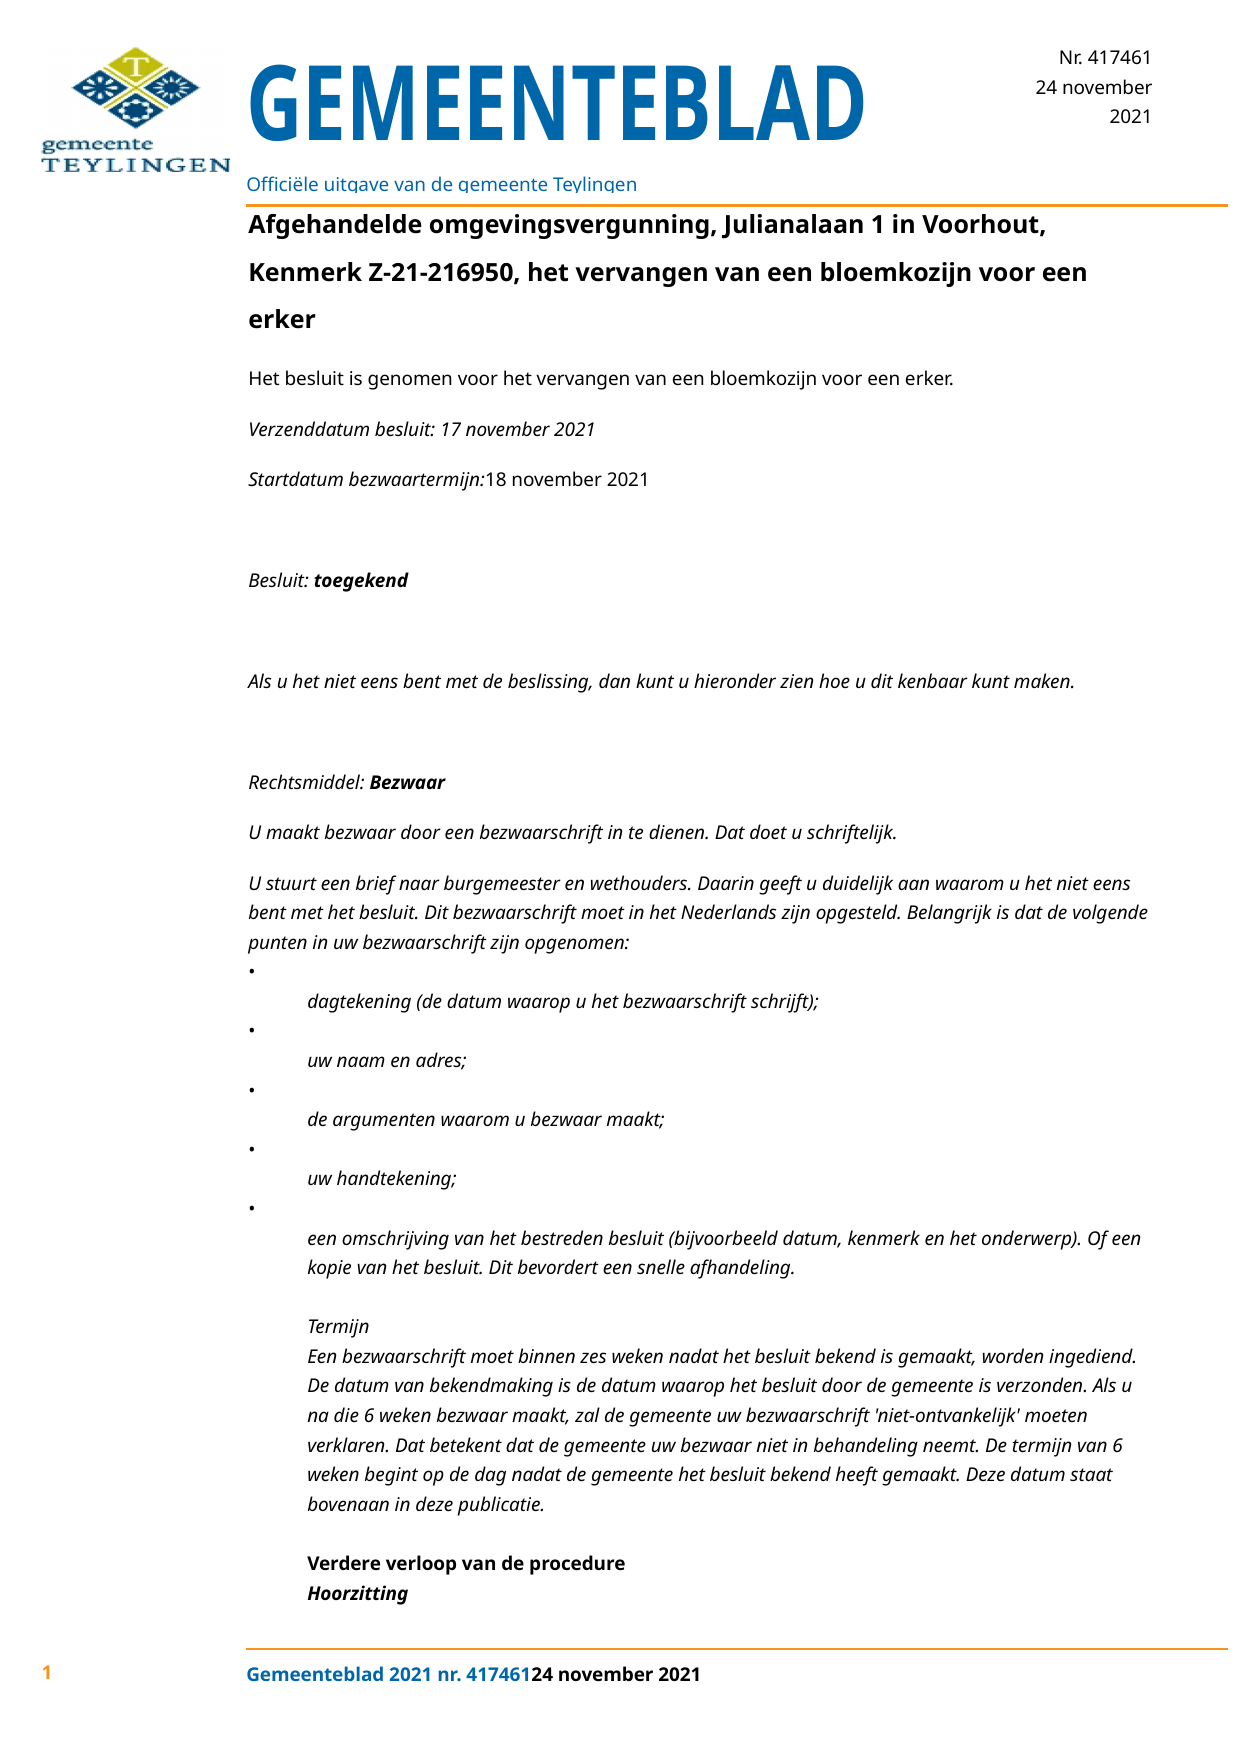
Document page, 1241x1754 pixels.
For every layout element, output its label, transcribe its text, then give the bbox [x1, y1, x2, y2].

list Een bezwaarschrift moet binnen zes weken nadat het besluit bekend is gemaakt, worden ingediend. De datum van bekendmaking is de datum waarop het besluit door de gemeente is verzonden. Als u na die 6 weken bezwaar maakt, zal de gemeente uw bezwaarschrift 'niet-ontvankelijk' moeten verklaren. Dat betekent dat de gemeente uw bezwaar niet in behandeling neemt. De termijn van 6 weken begint op de dag nadat de gemeente het besluit bekend heeft gemaakt. Deze datum staat bovenaan in deze publicatie. [248, 1343, 1152, 1517]
list dagtekening (de datum waarop u het bezwaarschrift schrijft); [248, 988, 1152, 1014]
text U stuurt een brief naar burgemeester en wethouders. Daarin geeft u duidelijk aan waarom u het niet eens bent met het besluit. Dit bezwaarschrift moet in het Nederlands zijn opgesteld. Belangrijk is dat de volgende punten in uw bezwaarschrift zijn opgenomen: [248, 870, 1152, 954]
text Startdatum bezwaartermijn:18 november 2021 [248, 466, 1152, 492]
list Termijn [248, 1313, 1152, 1339]
list uw naam en adres; [248, 1047, 1152, 1073]
text Als u het niet eens bent met de beslissing, dan kunt u hieronder zien hoe u dit kenbaar kunt maken. [248, 668, 1152, 694]
list de argumenten waarom u bezwaar maakt; [248, 1106, 1152, 1132]
text Besluit: toegekend [248, 567, 1152, 593]
list een omschrijving van het bestreden besluit (bijvoorbeeld datum, kenmerk en het onderwerp). Of een kopie van het besluit. Dit bevordert een snelle afhandeling. [248, 1225, 1152, 1280]
text Rechtsmiddel: Bezwaar [248, 769, 1152, 794]
list Verdere verloop van de procedure [248, 1550, 1152, 1576]
text Afgehandelde omgevingsvergunning, Julianalaan 1 in Voorhout, Kenmerk Z-21-216950, het vervangen van een bloemkozijn voor een erker [248, 207, 1152, 336]
text Het besluit is genomen voor het vervangen van een bloemkozijn voor een erker. [248, 366, 1152, 391]
text Verzenddatum besluit: 17 november 2021 [248, 416, 1152, 442]
list uw handtekening; [248, 1166, 1152, 1191]
picture [41, 47, 231, 172]
list Hoorzitting [248, 1580, 1152, 1605]
text U maakt bezwaar door een bezwaarschrift in te dienen. Dat doet u schriftelijk. [248, 819, 1152, 845]
